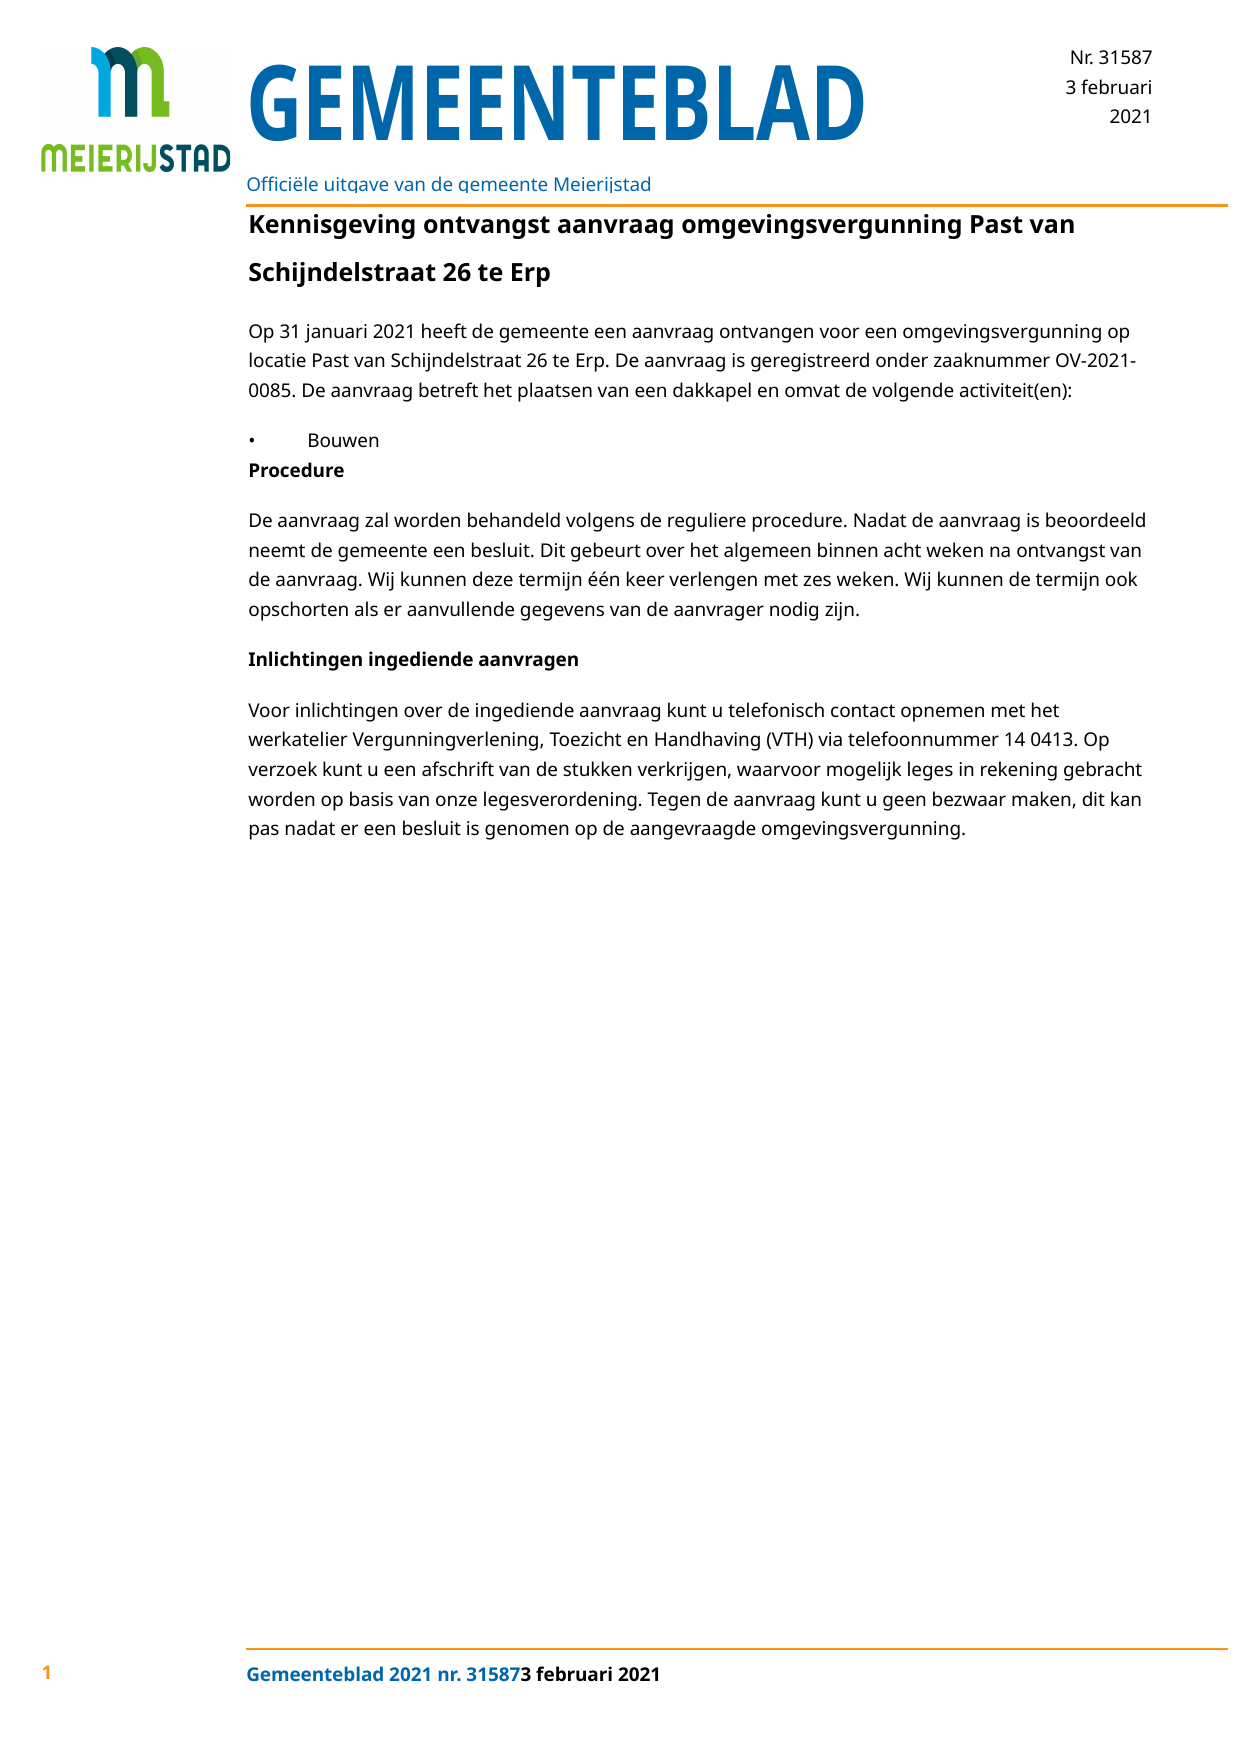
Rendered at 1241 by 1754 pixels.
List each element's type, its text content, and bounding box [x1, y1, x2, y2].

list Bouwen [248, 427, 1152, 453]
text Procedure [248, 457, 1152, 483]
text Inlichtingen ingediende aanvragen [248, 647, 1152, 672]
text De aanvraag zal worden behandeld volgens de reguliere procedure. Nadat de aanvraag is beoordeeld neemt de gemeente een besluit. Dit gebeurt over het algemeen binnen acht weken na ontvangst van de aanvraag. Wij kunnen deze termijn één keer verlengen met zes weken. Wij kunnen de termijn ook opschorten als er aanvullende gegevens van de aanvrager nodig zijn. [248, 507, 1152, 622]
picture [41, 47, 231, 172]
text Op 31 januari 2021 heeft de gemeente een aanvraag ontvangen voor een omgevingsvergunning op locatie Past van Schijndelstraat 26 te Erp. De aanvraag is geregistreerd onder zaaknummer OV-2021-0085. De aanvraag betreft het plaatsen van een dakkapel en omvat de volgende activiteit(en): [248, 318, 1152, 403]
text Voor inlichtingen over de ingediende aanvraag kunt u telefonisch contact opnemen met het werkatelier Vergunningverlening, Toezicht en Handhaving (VTH) via telefoonnummer 14 0413. Op verzoek kunt u een afschrift van de stukken verkrijgen, waarvoor mogelijk leges in rekening gebracht worden op basis van onze legesverordening. Tegen de aanvraag kunt u geen bezwaar maken, dit kan pas nadat er een besluit is genomen op de aangevraagde omgevingsvergunning. [248, 697, 1152, 841]
text Kennisgeving ontvangst aanvraag omgevingsvergunning Past van Schijndelstraat 26 te Erp [248, 207, 1152, 288]
